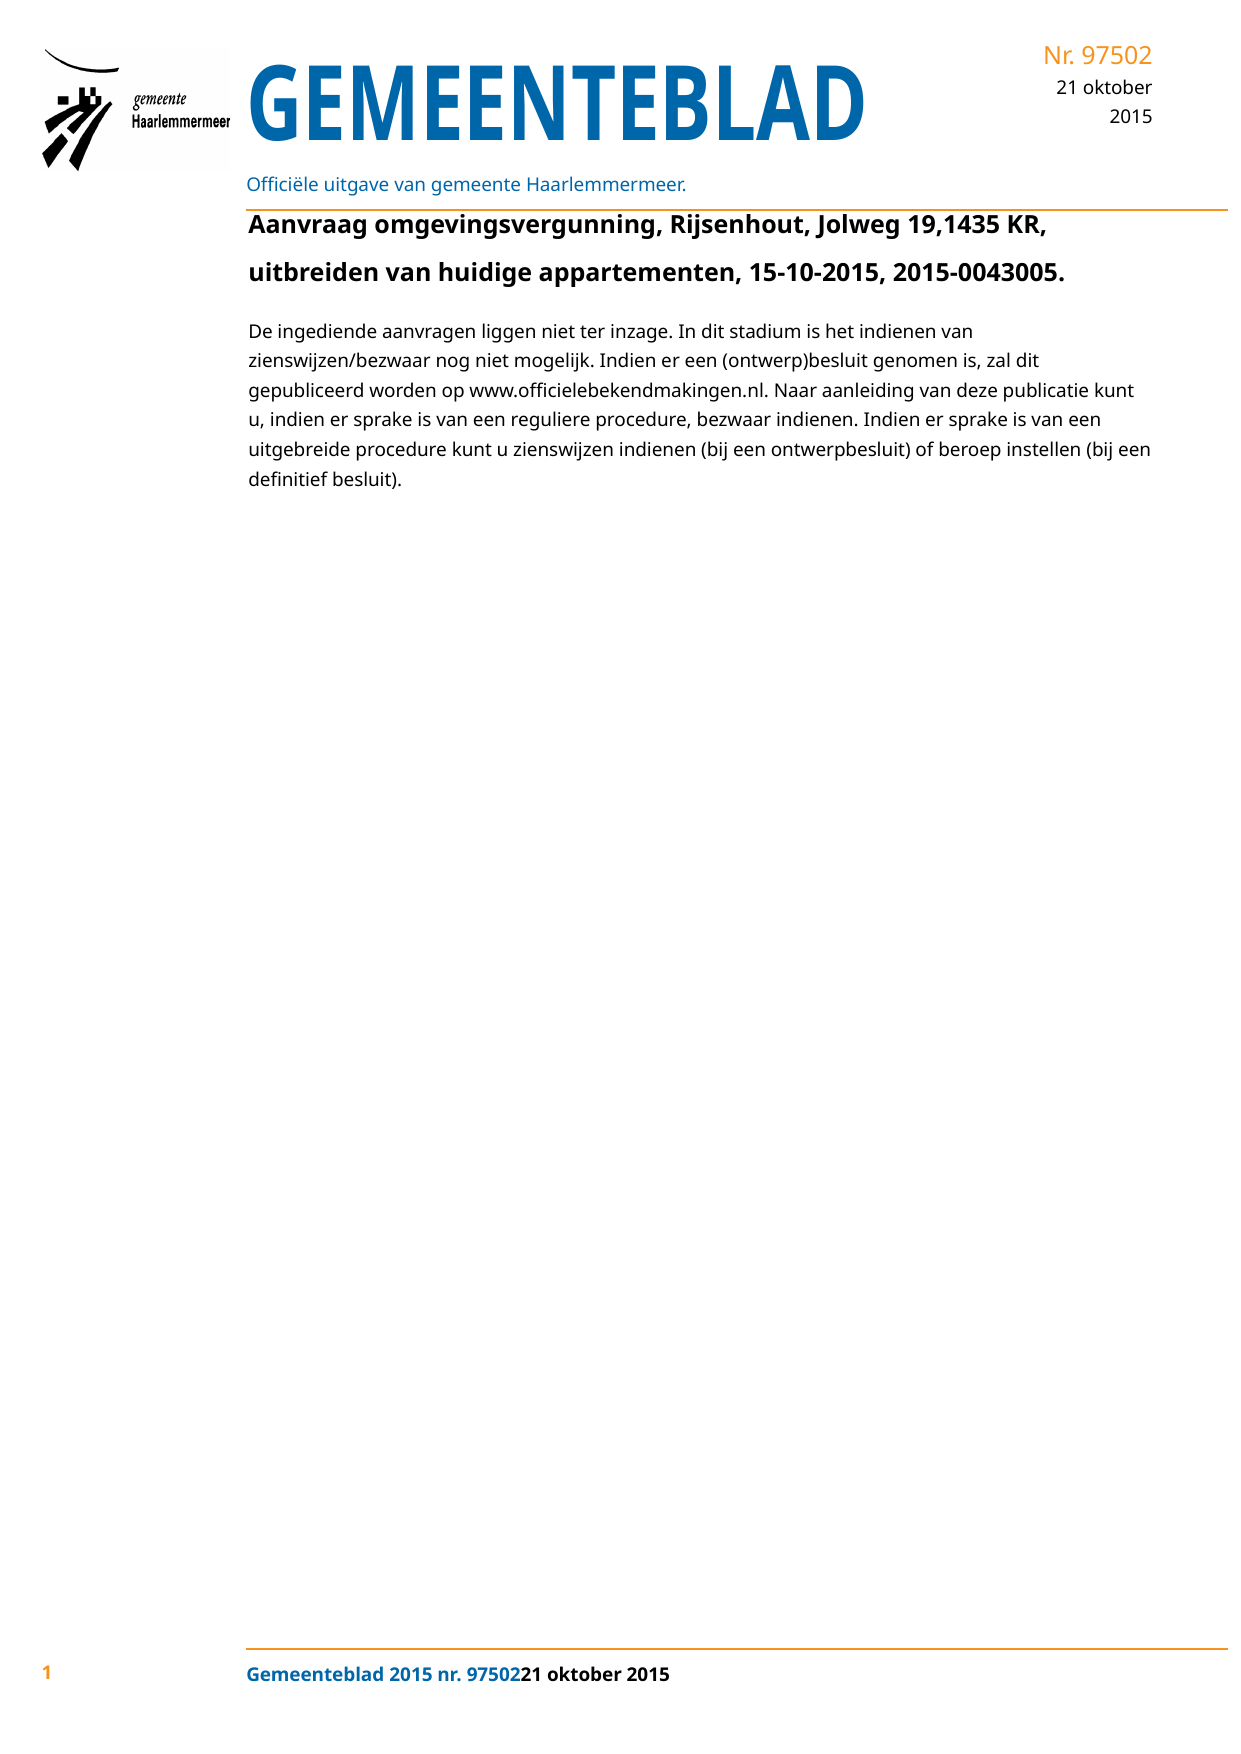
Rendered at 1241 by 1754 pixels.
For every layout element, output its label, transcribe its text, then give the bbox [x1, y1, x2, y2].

text Aanvraag omgevingsvergunning, Rijsenhout, Jolweg 19,1435 KR, uitbreiden van huidige appartementen, 15-10-2015, 2015-0043005. [248, 211, 1152, 288]
text De ingediende aanvragen liggen niet ter inzage. In dit stadium is het indienen van zienswijzen/bezwaar nog niet mogelijk. Indien er een (ontwerp)besluit genomen is, zal dit gepubliceerd worden op www.officielebekendmakingen.nl. Naar aanleiding van deze publicatie kunt u, indien er sprake is van een reguliere procedure, bezwaar indienen. Indien er sprake is van een uitgebreide procedure kunt u zienswijzen indienen (bij een ontwerpbesluit) of beroep instellen (bij een definitief besluit). [248, 318, 1152, 492]
picture [41, 47, 231, 172]
